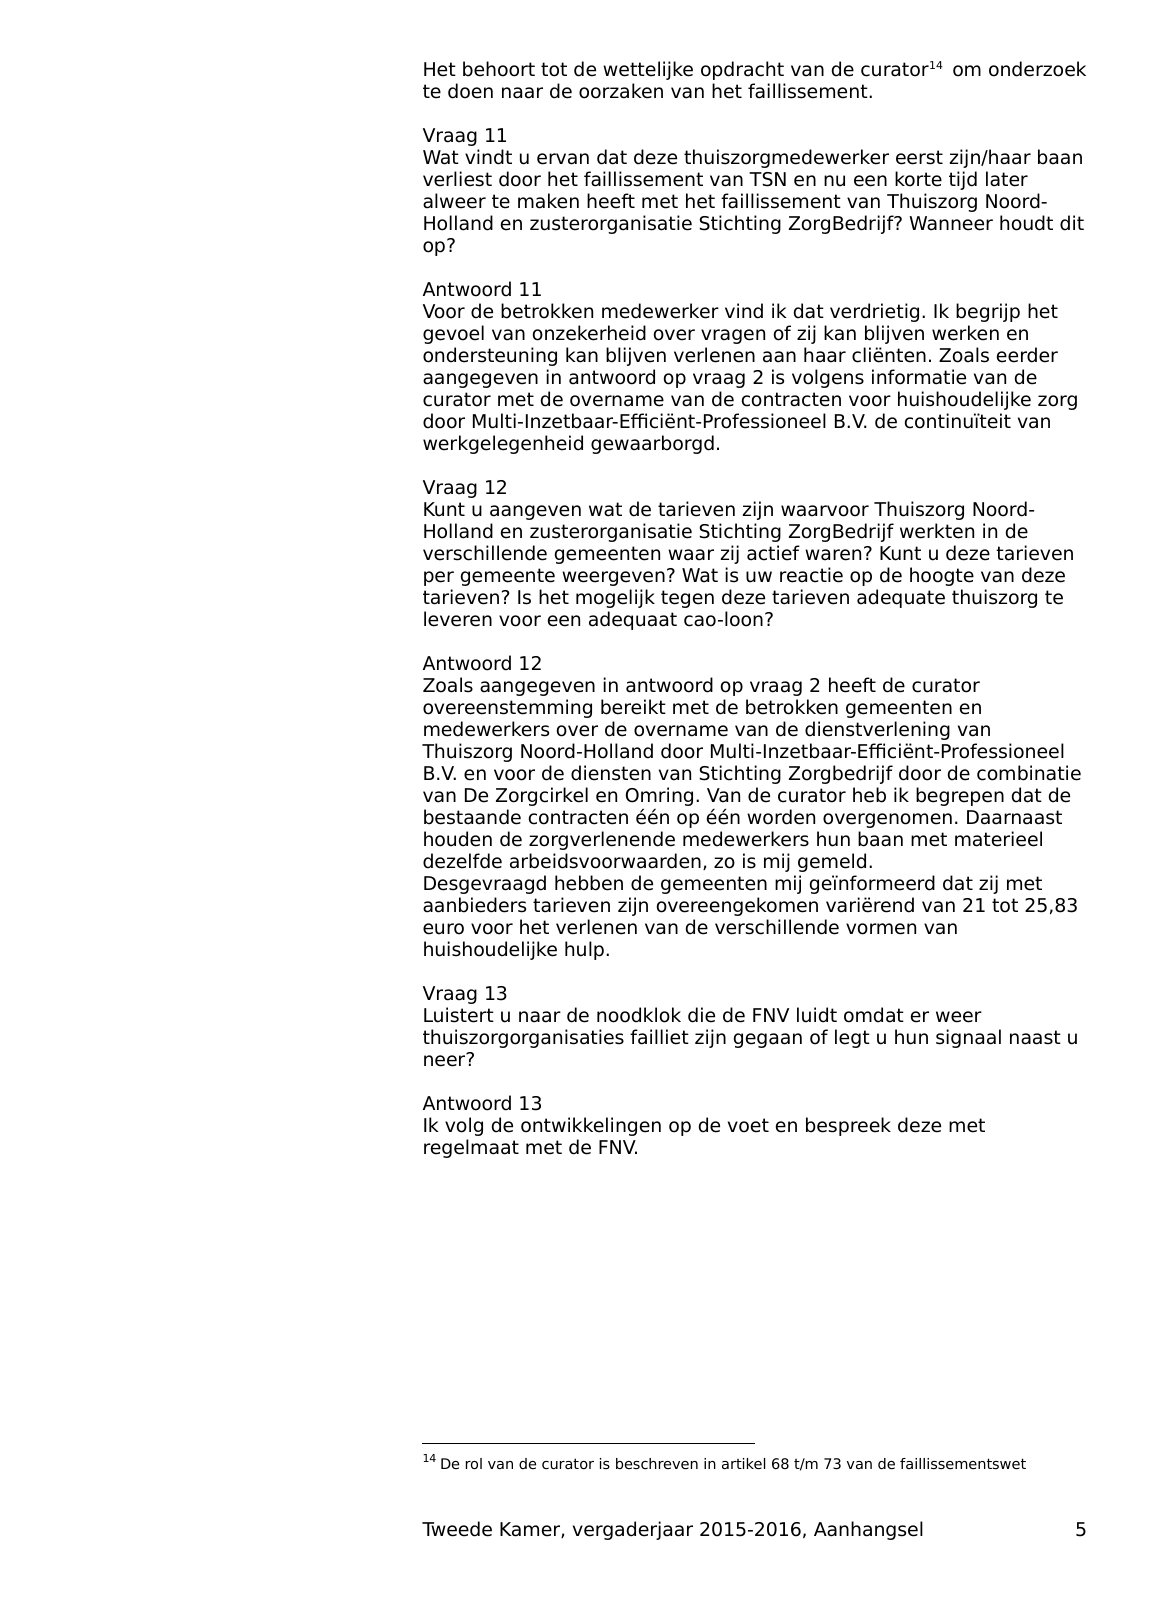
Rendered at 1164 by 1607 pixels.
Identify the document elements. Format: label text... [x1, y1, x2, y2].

text Wat vindt u ervan dat deze thuiszorgmedewerker eerst zijn/haar baan verliest door het faillissement van TSN en nu een korte tijd later alweer te maken heeft met het faillissement van Thuiszorg Noord-Holland en zusterorganisatie Stichting ZorgBedrijf? Wanneer houdt dit op? [422, 147, 1087, 257]
text Zoals aangegeven in antwoord op vraag 2 heeft de curator overeenstemming bereikt met de betrokken gemeenten en medewerkers over de overname van de dienstverlening van Thuiszorg Noord-Holland door Multi-Inzetbaar-Efficiënt-Professioneel B.V. en voor de diensten van Stichting Zorgbedrijf door de combinatie van De Zorgcirkel en Omring. Van de curator heb ik begrepen dat de bestaande contracten één op één worden overgenomen. Daarnaast houden de zorgverlenende medewerkers hun baan met materieel dezelfde arbeidsvoorwaarden, zo is mij gemeld. [422, 675, 1087, 873]
text Antwoord 11 [422, 279, 1087, 301]
text De rol van de curator is beschreven in artikel 68 t/m 73 van de faillissementswet [422, 1452, 1087, 1474]
text Vraag 13 [422, 983, 1087, 1005]
text Antwoord 12 [422, 653, 1087, 675]
text Vraag 11 [422, 125, 1087, 147]
text Desgevraagd hebben de gemeenten mij geïnformeerd dat zij met aanbieders tarieven zijn overeengekomen variërend van 21 tot 25,83 euro voor het verlenen van de verschillende vormen van huishoudelijke hulp. [422, 873, 1087, 961]
text Antwoord 13 [422, 1093, 1087, 1115]
text Het behoort tot de wettelijke opdracht van de curator om onderzoek te doen naar de oorzaken van het faillissement. [422, 59, 1087, 103]
text Ik volg de ontwikkelingen op de voet en bespreek deze met regelmaat met de FNV. [422, 1115, 1087, 1159]
text Kunt u aangeven wat de tarieven zijn waarvoor Thuiszorg Noord-Holland en zusterorganisatie Stichting ZorgBedrijf werkten in de verschillende gemeenten waar zij actief waren? Kunt u deze tarieven per gemeente weergeven? Wat is uw reactie op de hoogte van deze tarieven? Is het mogelijk tegen deze tarieven adequate thuiszorg te leveren voor een adequaat cao-loon? [422, 499, 1087, 631]
text Voor de betrokken medewerker vind ik dat verdrietig. Ik begrijp het gevoel van onzekerheid over vragen of zij kan blijven werken en ondersteuning kan blijven verlenen aan haar cliënten. Zoals eerder aangegeven in antwoord op vraag 2 is volgens informatie van de curator met de overname van de contracten voor huishoudelijke zorg door Multi-Inzetbaar-Efficiënt-Professioneel B.V. de continuïteit van werkgelegenheid gewaarborgd. [422, 301, 1087, 455]
text Luistert u naar de noodklok die de FNV luidt omdat er weer thuiszorgorganisaties failliet zijn gegaan of legt u hun signaal naast u neer? [422, 1005, 1087, 1071]
text Vraag 12 [422, 477, 1087, 499]
